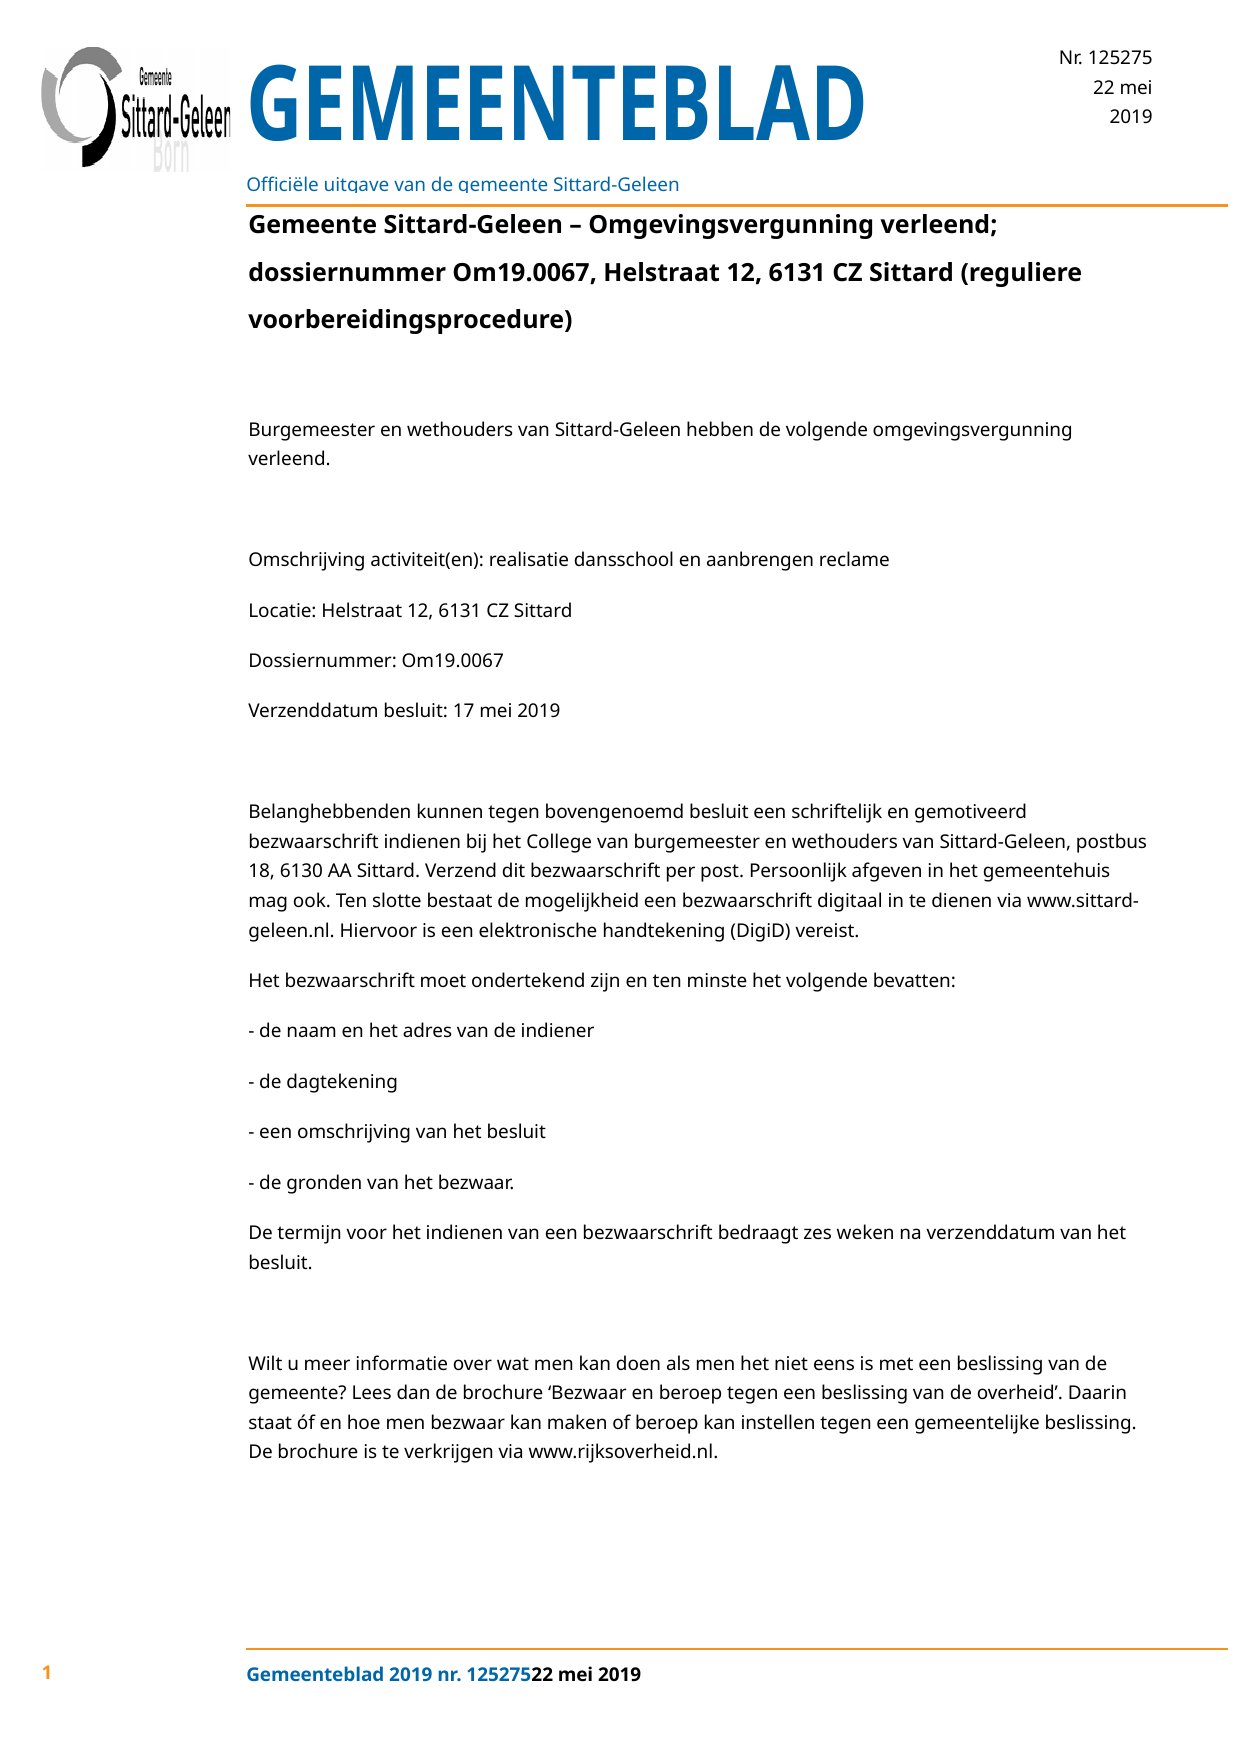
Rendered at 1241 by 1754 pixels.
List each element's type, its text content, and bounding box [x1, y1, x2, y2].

picture [41, 47, 231, 172]
text Het bezwaarschrift moet ondertekend zijn en ten minste het volgende bevatten: [248, 967, 1152, 993]
text Gemeente Sittard-Geleen – Omgevingsvergunning verleend; dossiernummer Om19.0067, Helstraat 12, 6131 CZ Sittard (reguliere voorbereidingsprocedure) [248, 207, 1152, 336]
text Belanghebbenden kunnen tegen bovengenoemd besluit een schriftelijk en gemotiveerd bezwaarschrift indienen bij het College van burgemeester en wethouders van Sittard-Geleen, postbus 18, 6130 AA Sittard. Verzend dit bezwaarschrift per post. Persoonlijk afgeven in het gemeentehuis mag ook. Ten slotte bestaat de mogelijkheid een bezwaarschrift digitaal in te dienen via www.sittard-geleen.nl. Hiervoor is een elektronische handtekening (DigiD) vereist. [248, 798, 1152, 942]
text - een omschrijving van het besluit [248, 1118, 1152, 1144]
text - de gronden van het bezwaar. [248, 1169, 1152, 1194]
text - de naam en het adres van de indiener [248, 1018, 1152, 1043]
text Verzenddatum besluit: 17 mei 2019 [248, 698, 1152, 723]
text Dossiernummer: Om19.0067 [248, 647, 1152, 673]
text Burgemeester en wethouders van Sittard-Geleen hebben de volgende omgevingsvergunning verleend. [248, 416, 1152, 471]
text Omschrijving activiteit(en): realisatie dansschool en aanbrengen reclame [248, 546, 1152, 572]
text Wilt u meer informatie over wat men kan doen als men het niet eens is met een beslissing van de gemeente? Lees dan de brochure ‘Bezwaar en beroep tegen een beslissing van de overheid’. Daarin staat óf en hoe men bezwaar kan maken of beroep kan instellen tegen een gemeentelijke beslissing. De brochure is te verkrijgen via www.rijksoverheid.nl. [248, 1350, 1152, 1464]
text De termijn voor het indienen van een bezwaarschrift bedraagt zes weken na verzenddatum van het besluit. [248, 1219, 1152, 1274]
text Locatie: Helstraat 12, 6131 CZ Sittard [248, 597, 1152, 622]
text - de dagtekening [248, 1068, 1152, 1094]
